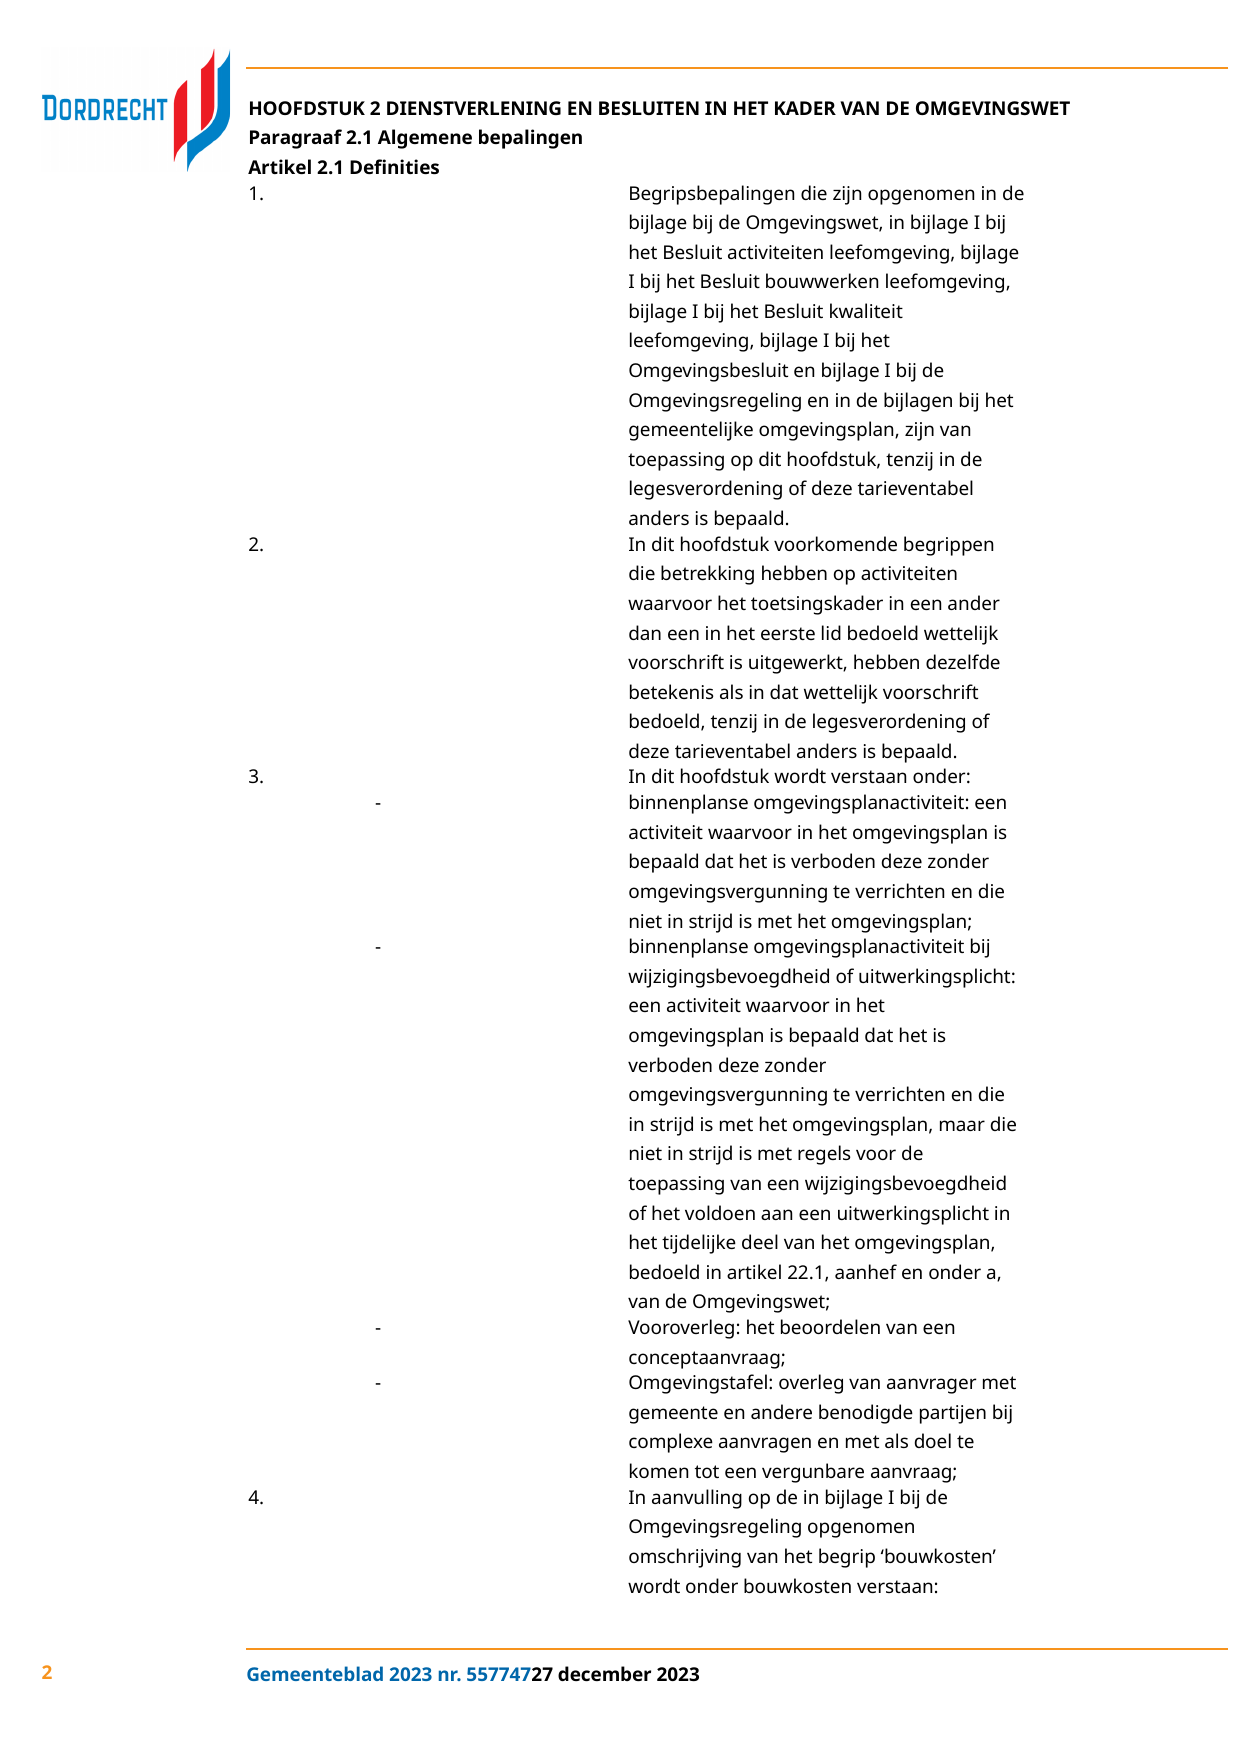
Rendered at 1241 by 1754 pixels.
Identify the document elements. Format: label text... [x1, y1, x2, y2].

text Paragraaf 2.1 Algemene bepalingen [248, 124, 1152, 150]
table_cell 3. [248, 764, 628, 789]
table_cell [1025, 180, 1152, 531]
table_cell [1025, 1484, 1152, 1598]
table_cell Begripsbepalingen die zijn opgenomen in de bijlage bij de Omgevingswet, in bijlage I bij het Besluit activiteiten leefomgeving, bijlage I bij het Besluit bouwwerken leefomgeving, bijlage I bij het Besluit kwaliteit leefomgeving, bijlage I bij het Omgevingsbesluit en bijlage I bij de Omgevingsregeling en in de bijlagen bij het gemeentelijke omgevingsplan, zijn van toepassing op dit hoofdstuk, tenzij in de legesverordening of deze tarieventabel anders is bepaald. [628, 180, 1025, 531]
table_cell [1025, 531, 1152, 764]
table_cell 1. [248, 180, 628, 531]
table_cell Vooroverleg: het beoordelen van een conceptaanvraag; [628, 1314, 1025, 1369]
table_cell [1025, 934, 1152, 1314]
table_header [1025, 154, 1152, 180]
picture [41, 47, 231, 172]
table_cell [248, 1370, 375, 1484]
table_cell Omgevingstafel: overleg van aanvrager met gemeente en andere benodigde partijen bij complexe aanvragen en met als doel te komen tot een vergunbare aanvraag; [628, 1370, 1025, 1484]
table_cell - [375, 934, 628, 1314]
table_cell - [375, 1370, 628, 1484]
table_header Artikel 2.1 Definities [248, 154, 1025, 180]
table_cell 4. [248, 1484, 628, 1598]
table_cell [1025, 790, 1152, 933]
table_cell - [375, 790, 628, 933]
table_cell binnenplanse omgevingsplanactiviteit: een activiteit waarvoor in het omgevingsplan is bepaald dat het is verboden deze zonder omgevingsvergunning te verrichten en die niet in strijd is met het omgevingsplan; [628, 790, 1025, 933]
table_cell [1025, 1314, 1152, 1369]
table_cell binnenplanse omgevingsplanactiviteit bij wijzigingsbevoegdheid of uitwerkingsplicht: een activiteit waarvoor in het omgevingsplan is bepaald dat het is verboden deze zonder omgevingsvergunning te verrichten en die in strijd is met het omgevingsplan, maar die niet in strijd is met regels voor de toepassing van een wijzigingsbevoegdheid of het voldoen aan een uitwerkingsplicht in het tijdelijke deel van het omgevingsplan, bedoeld in artikel 22.1, aanhef en onder a, van de Omgevingswet; [628, 934, 1025, 1314]
text HOOFDSTUK 2 DIENSTVERLENING EN BESLUITEN IN HET KADER VAN DE OMGEVINGSWET [248, 95, 1152, 121]
table_cell [1025, 1370, 1152, 1484]
table_cell [1025, 764, 1152, 789]
table_cell [248, 934, 375, 1314]
table_cell [248, 1314, 375, 1369]
table_cell 2. [248, 531, 628, 764]
table_cell In dit hoofdstuk voorkomende begrippen die betrekking hebben op activiteiten waarvoor het toetsingskader in een ander dan een in het eerste lid bedoeld wettelijk voorschrift is uitgewerkt, hebben dezelfde betekenis als in dat wettelijk voorschrift bedoeld, tenzij in de legesverordening of deze tarieventabel anders is bepaald. [628, 531, 1025, 764]
table_cell In aanvulling op de in bijlage I bij de Omgevingsregeling opgenomen omschrijving van het begrip ‘bouwkosten’ wordt onder bouwkosten verstaan: [628, 1484, 1025, 1598]
table_cell [248, 790, 375, 933]
table_cell - [375, 1314, 628, 1369]
table_cell In dit hoofdstuk wordt verstaan onder: [628, 764, 1025, 789]
